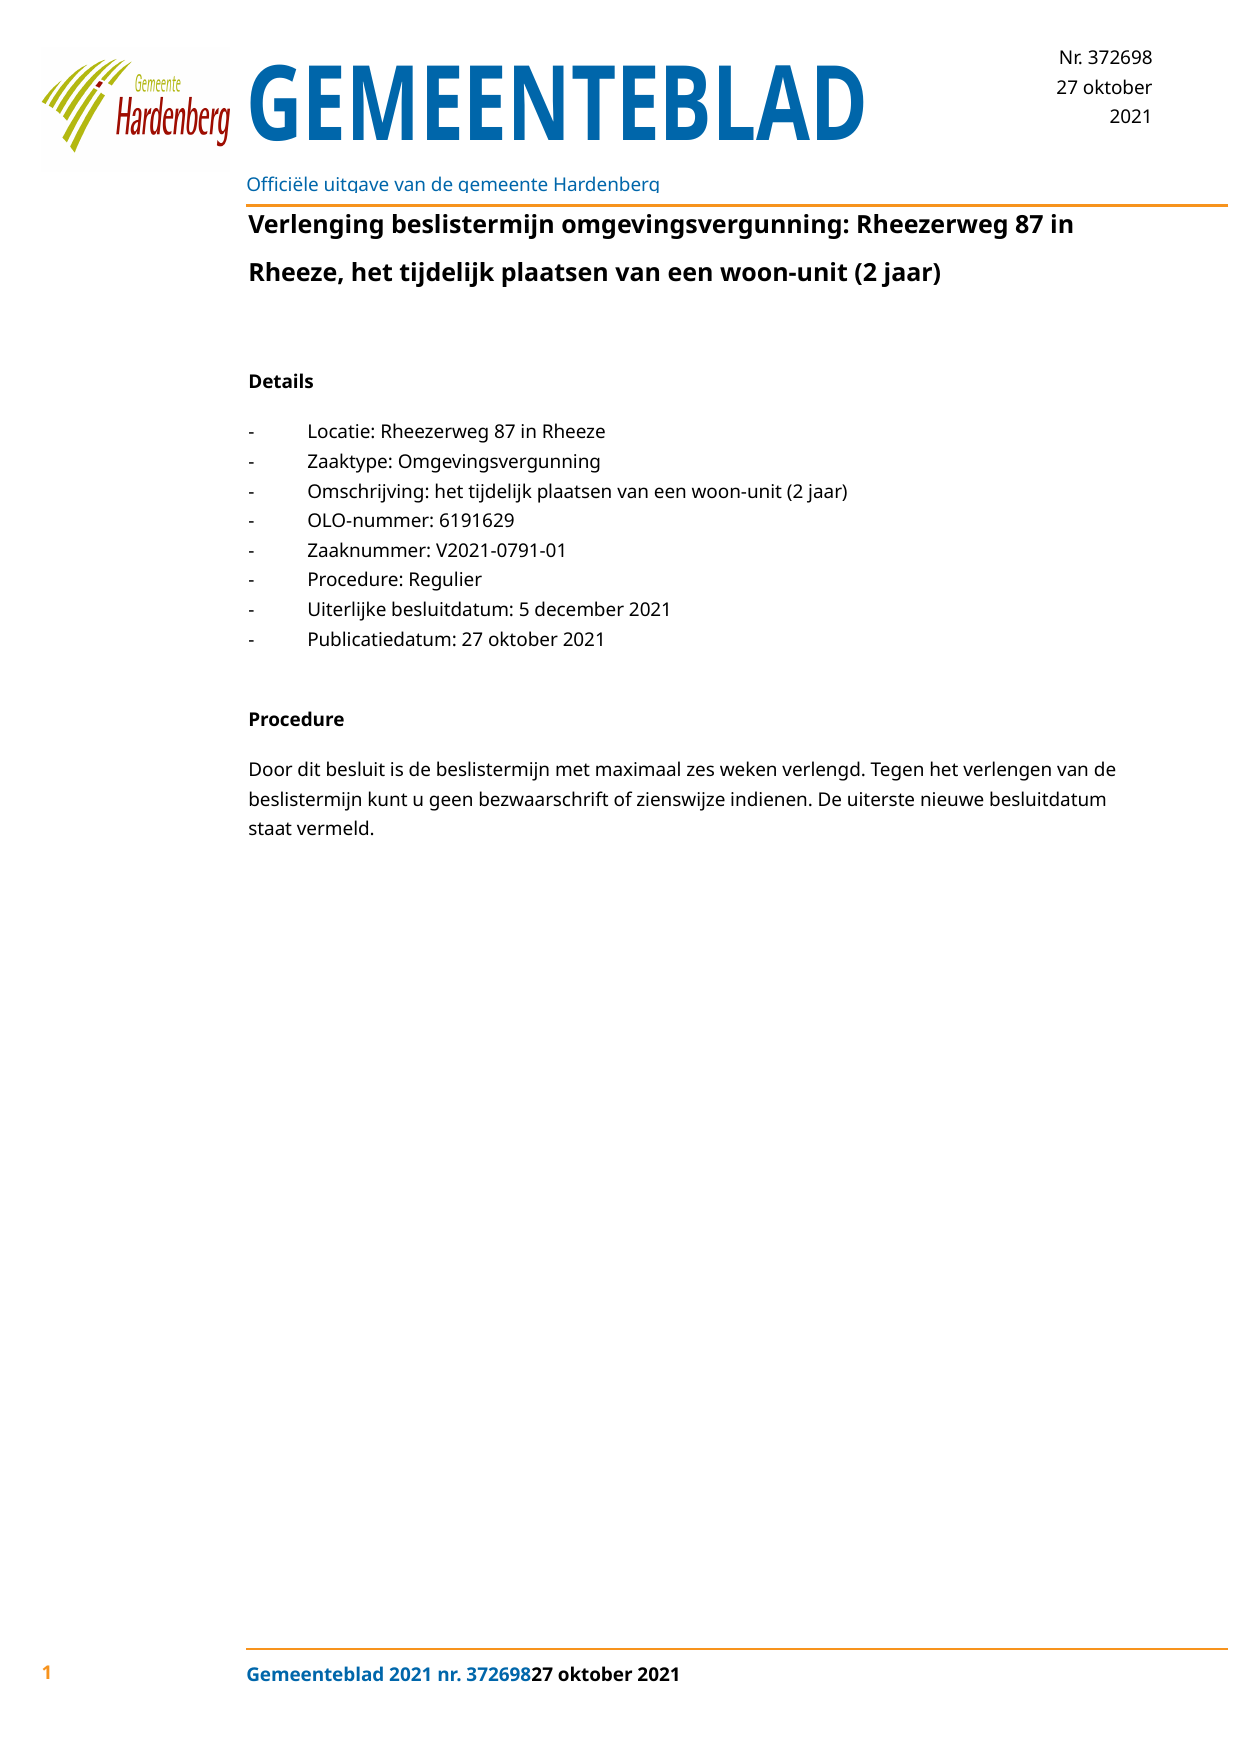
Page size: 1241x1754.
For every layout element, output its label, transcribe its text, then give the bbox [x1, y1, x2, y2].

text Details [248, 368, 1152, 394]
picture [41, 47, 231, 172]
text Verlenging beslistermijn omgevingsvergunning: Rheezerweg 87 in Rheeze, het tijdelijk plaatsen van een woon-unit (2 jaar) [248, 207, 1152, 288]
text Procedure [248, 706, 1152, 732]
list Locatie: Rheezerweg 87 in Rheeze [248, 419, 1152, 444]
text Door dit besluit is de beslistermijn met maximaal zes weken verlengd. Tegen het verlengen van de beslistermijn kunt u geen bezwaarschrift of zienswijze indienen. De uiterste nieuwe besluitdatum staat vermeld. [248, 756, 1152, 841]
list Publicatiedatum: 27 oktober 2021 [248, 626, 1152, 652]
list Procedure: Regulier [248, 567, 1152, 592]
list Omschrijving: het tijdelijk plaatsen van een woon-unit (2 jaar) [248, 478, 1152, 504]
list Zaaktype: Omgevingsvergunning [248, 448, 1152, 474]
list Zaaknummer: V2021-0791-01 [248, 537, 1152, 563]
list Uiterlijke besluitdatum: 5 december 2021 [248, 596, 1152, 622]
list OLO-nummer: 6191629 [248, 507, 1152, 533]
